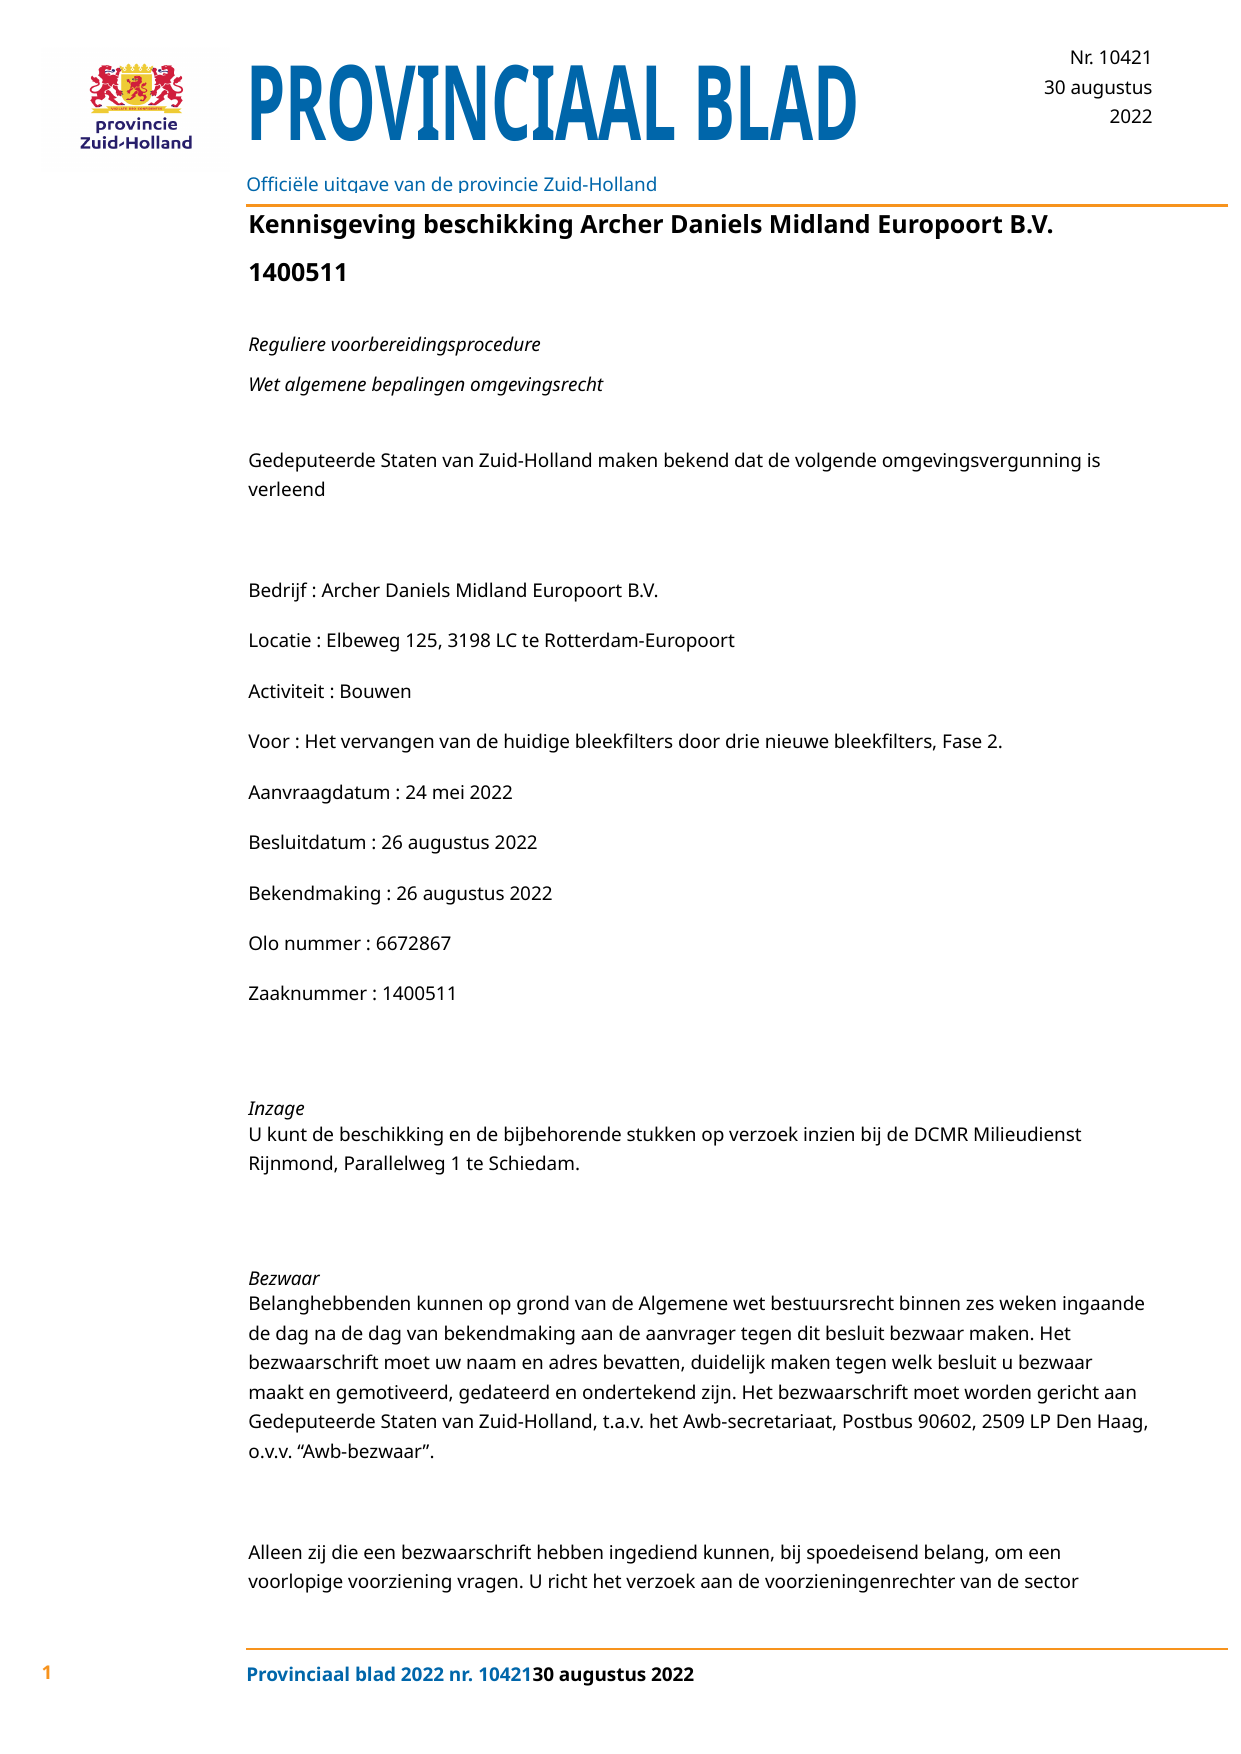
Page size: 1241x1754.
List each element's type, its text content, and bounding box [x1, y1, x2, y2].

text Wet algemene bepalingen omgevingsrecht [248, 371, 1152, 396]
text Zaaknummer : 1400511 [248, 981, 1152, 1006]
picture [41, 47, 231, 172]
text Voor : Het vervangen van de huidige bleekfilters door drie nieuwe bleekfilters, Fase 2. [248, 728, 1152, 754]
text U kunt de beschikking en de bijbehorende stukken op verzoek inzien bij de DCMR Milieudienst Rijnmond, Parallelweg 1 te Schiedam. [248, 1121, 1152, 1176]
text Locatie : Elbeweg 125, 3198 LC te Rotterdam-Europoort [248, 628, 1152, 653]
text Bezwaar [248, 1265, 1152, 1290]
text Gedeputeerde Staten van Zuid-Holland maken bekend dat de volgende omgevingsvergunning is verleend [248, 447, 1152, 502]
text Olo nummer : 6672867 [248, 930, 1152, 956]
text Reguliere voorbereidingsprocedure [248, 331, 1152, 357]
text Inzage [248, 1095, 1152, 1121]
text Aanvraagdatum : 24 mei 2022 [248, 779, 1152, 805]
text Activiteit : Bouwen [248, 678, 1152, 704]
text Bedrijf : Archer Daniels Midland Europoort B.V. [248, 577, 1152, 603]
text Kennisgeving beschikking Archer Daniels Midland Europoort B.V. 1400511 [248, 207, 1152, 288]
text Belanghebbenden kunnen op grond van de Algemene wet bestuursrecht binnen zes weken ingaande de dag na de dag van bekendmaking aan de aanvrager tegen dit besluit bezwaar maken. Het bezwaarschrift moet uw naam en adres bevatten, duidelijk maken tegen welk besluit u bezwaar maakt en gemotiveerd, gedateerd en ondertekend zijn. Het bezwaarschrift moet worden gericht aan Gedeputeerde Staten van Zuid-Holland, t.a.v. het Awb-secretariaat, Postbus 90602, 2509 LP Den Haag, o.v.v. “Awb-bezwaar”. [248, 1290, 1152, 1464]
text Alleen zij die een bezwaarschrift hebben ingediend kunnen, bij spoedeisend belang, om een voorlopige voorziening vragen. U richt het verzoek aan de voorzieningenrechter van de sector [248, 1539, 1152, 1594]
text Besluitdatum : 26 augustus 2022 [248, 829, 1152, 855]
text Bekendmaking : 26 augustus 2022 [248, 880, 1152, 906]
